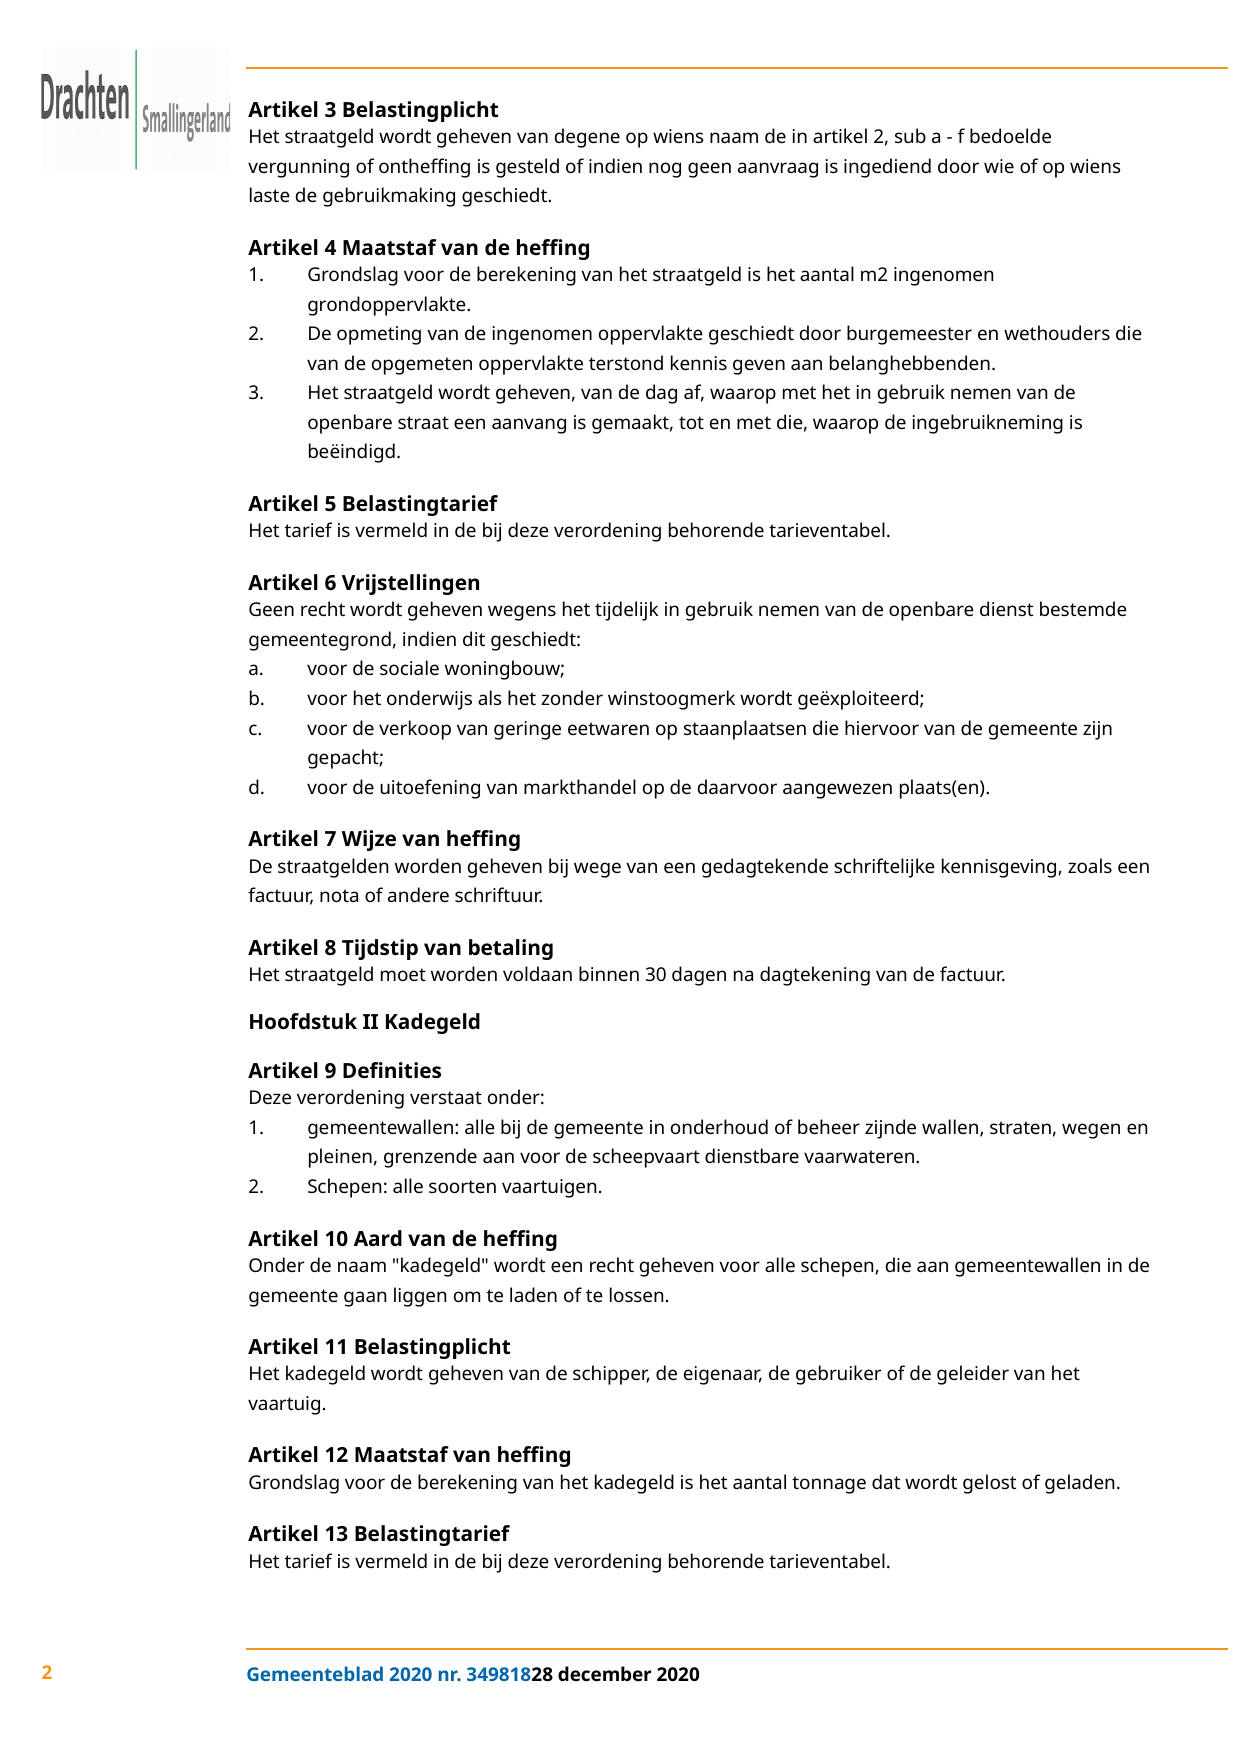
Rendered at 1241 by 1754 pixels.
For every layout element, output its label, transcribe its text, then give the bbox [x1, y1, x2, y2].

text Artikel 3 Belastingplicht [248, 95, 1152, 123]
text Het tarief is vermeld in de bij deze verordening behorende tarieventabel. [248, 1548, 1152, 1574]
list voor de uitoefening van markthandel op de daarvoor aangewezen plaats(en). [248, 774, 1152, 800]
text Artikel 4 Maatstaf van de heffing [248, 233, 1152, 261]
text Het tarief is vermeld in de bij deze verordening behorende tarieventabel. [248, 518, 1152, 543]
text Deze verordening verstaat onder: [248, 1084, 1152, 1110]
list De opmeting van de ingenomen oppervlakte geschiedt door burgemeester en wethouders die van de opgemeten oppervlakte terstond kennis geven aan belanghebbenden. [248, 320, 1152, 376]
list gemeentewallen: alle bij de gemeente in onderhoud of beheer zijnde wallen, straten, wegen en pleinen, grenzende aan voor de scheepvaart dienstbare vaarwateren. [248, 1114, 1152, 1169]
text Artikel 10 Aard van de heffing [248, 1224, 1152, 1252]
text Hoofdstuk II Kadegeld [248, 1007, 1152, 1035]
list Grondslag voor de berekening van het straatgeld is het aantal m2 ingenomen grondoppervlakte. [248, 261, 1152, 317]
picture [41, 47, 231, 172]
text Het kadegeld wordt geheven van de schipper, de eigenaar, de gebruiker of de geleider van het vaartuig. [248, 1361, 1152, 1416]
list voor de sociale woningbouw; [248, 656, 1152, 681]
text Geen recht wordt geheven wegens het tijdelijk in gebruik nemen van de openbare dienst bestemde gemeentegrond, indien dit geschiedt: [248, 596, 1152, 652]
text Artikel 9 Definities [248, 1056, 1152, 1084]
text Artikel 5 Belastingtarief [248, 489, 1152, 518]
list voor het onderwijs als het zonder winstoogmerk wordt geëxploiteerd; [248, 685, 1152, 711]
text Artikel 11 Belastingplicht [248, 1332, 1152, 1361]
text Artikel 7 Wijze van heffing [248, 824, 1152, 853]
text Artikel 12 Maatstaf van heffing [248, 1441, 1152, 1469]
list Het straatgeld wordt geheven, van de dag af, waarop met het in gebruik nemen van de openbare straat een aanvang is gemaakt, tot en met die, waarop de ingebruikneming is beëindigd. [248, 379, 1152, 464]
text Grondslag voor de berekening van het kadegeld is het aantal tonnage dat wordt gelost of geladen. [248, 1469, 1152, 1495]
text De straatgelden worden geheven bij wege van een gedagtekende schriftelijke kennisgeving, zoals een factuur, nota of andere schriftuur. [248, 853, 1152, 908]
text Het straatgeld moet worden voldaan binnen 30 dagen na dagtekening van de factuur. [248, 961, 1152, 987]
text Het straatgeld wordt geheven van degene op wiens naam de in artikel 2, sub a - f bedoelde vergunning of ontheffing is gesteld of indien nog geen aanvraag is ingediend door wie of op wiens laste de gebruikmaking geschiedt. [248, 123, 1152, 208]
list Schepen: alle soorten vaartuigen. [248, 1173, 1152, 1199]
text Artikel 13 Belastingtarief [248, 1519, 1152, 1548]
text Artikel 6 Vrijstellingen [248, 568, 1152, 596]
list voor de verkoop van geringe eetwaren op staanplaatsen die hiervoor van de gemeente zijn gepacht; [248, 715, 1152, 770]
text Artikel 8 Tijdstip van betaling [248, 933, 1152, 961]
text Onder de naam "kadegeld" wordt een recht geheven voor alle schepen, die aan gemeentewallen in de gemeente gaan liggen om te laden of te lossen. [248, 1252, 1152, 1307]
